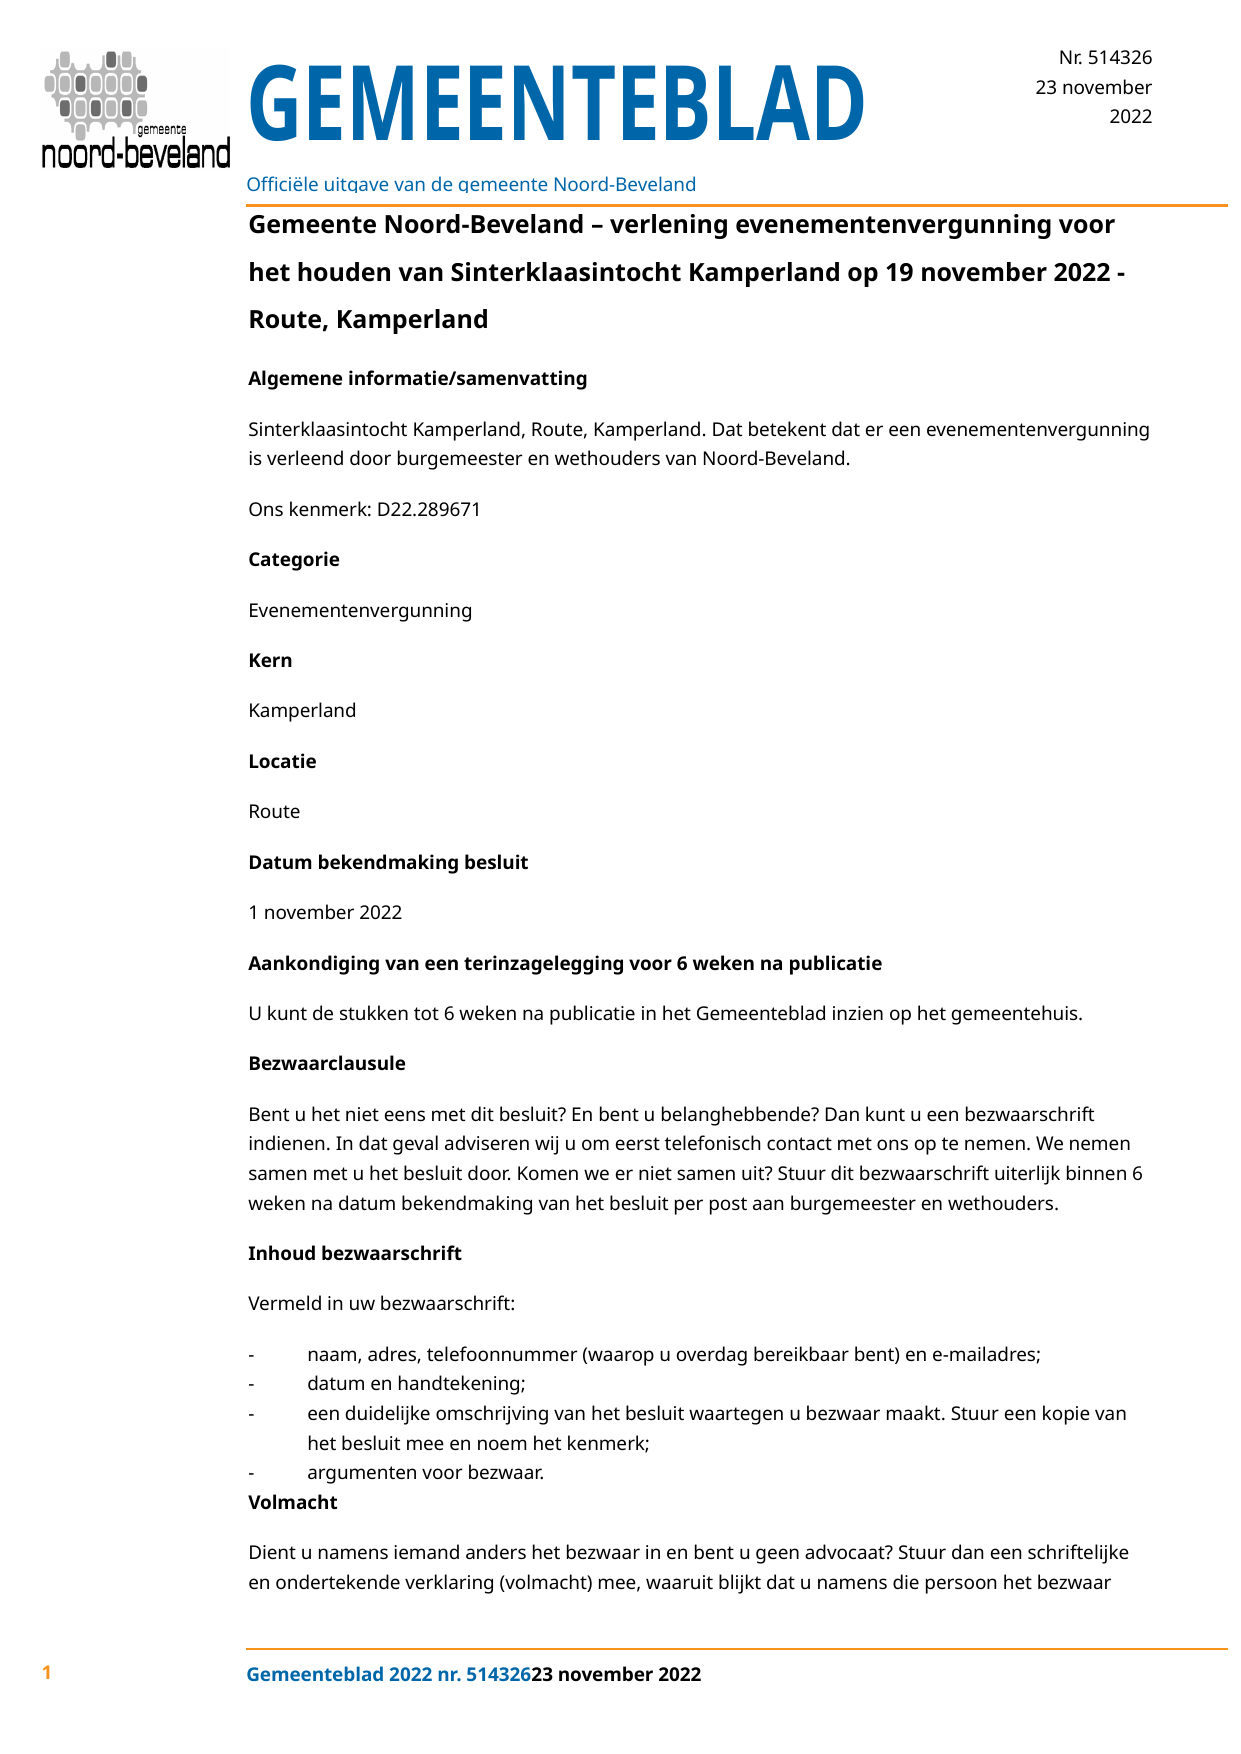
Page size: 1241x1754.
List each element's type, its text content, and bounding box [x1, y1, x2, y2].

text Sinterklaasintocht Kamperland, Route, Kamperland. Dat betekent dat er een evenementenvergunning is verleend door burgemeester en wethouders van Noord-Beveland. [248, 416, 1152, 471]
text Categorie [248, 546, 1152, 572]
text Dient u namens iemand anders het bezwaar in en bent u geen advocaat? Stuur dan een schriftelijke en ondertekende verklaring (volmacht) mee, waaruit blijkt dat u namens die persoon het bezwaar [248, 1539, 1152, 1594]
text Aankondiging van een terinzagelegging voor 6 weken na publicatie [248, 950, 1152, 975]
list naam, adres, telefoonnummer (waarop u overdag bereikbaar bent) en e-mailadres; [248, 1341, 1152, 1367]
text Datum bekendmaking besluit [248, 849, 1152, 874]
text Evenementenvergunning [248, 597, 1152, 622]
picture [41, 47, 231, 172]
list een duidelijke omschrijving van het besluit waartegen u bezwaar maakt. Stuur een kopie van het besluit mee en noem het kenmerk; [248, 1400, 1152, 1455]
text Bent u het niet eens met dit besluit? En bent u belanghebbende? Dan kunt u een bezwaarschrift indienen. In dat geval adviseren wij u om eerst telefonisch contact met ons op te nemen. We nemen samen met u het besluit door. Komen we er niet samen uit? Stuur dit bezwaarschrift uiterlijk binnen 6 weken na datum bekendmaking van het besluit per post aan burgemeester en wethouders. [248, 1101, 1152, 1215]
text Volmacht [248, 1489, 1152, 1514]
text U kunt de stukken tot 6 weken na publicatie in het Gemeenteblad inzien op het gemeentehuis. [248, 1000, 1152, 1026]
text Locatie [248, 748, 1152, 774]
text 1 november 2022 [248, 899, 1152, 925]
text Gemeente Noord-Beveland – verlening evenementenvergunning voor het houden van Sinterklaasintocht Kamperland op 19 november 2022 - Route, Kamperland [248, 207, 1152, 336]
text Vermeld in uw bezwaarschrift: [248, 1291, 1152, 1316]
text Ons kenmerk: D22.289671 [248, 496, 1152, 522]
list argumenten voor bezwaar. [248, 1459, 1152, 1485]
text Algemene informatie/samenvatting [248, 366, 1152, 391]
text Kern [248, 647, 1152, 673]
list datum en handtekening; [248, 1371, 1152, 1396]
text Kamperland [248, 698, 1152, 723]
text Bezwaarclausule [248, 1051, 1152, 1076]
text Inhoud bezwaarschrift [248, 1240, 1152, 1266]
text Route [248, 798, 1152, 824]
